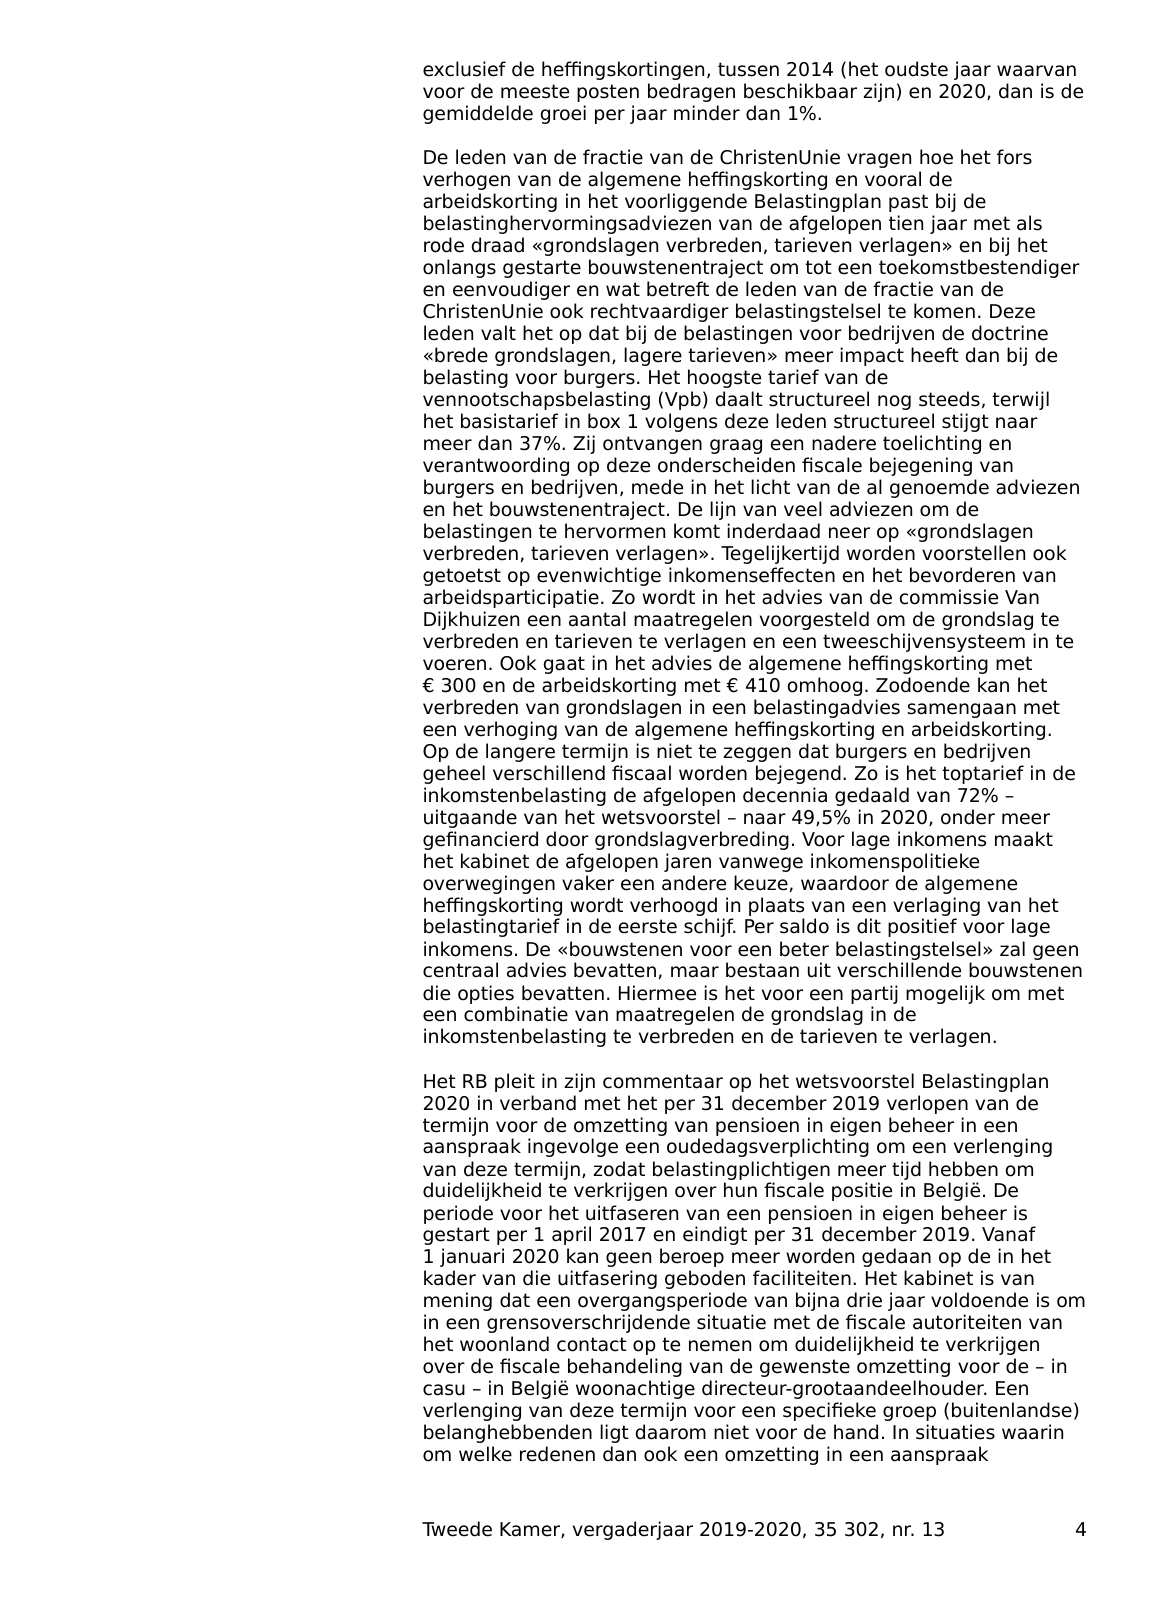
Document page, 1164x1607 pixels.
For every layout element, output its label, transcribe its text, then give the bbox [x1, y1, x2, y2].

text Het RB pleit in zijn commentaar op het wetsvoorstel Belastingplan 2020 in verband met het per 31 december 2019 verlopen van de termijn voor de omzetting van pensioen in eigen beheer in een aanspraak ingevolge een oudedagsverplichting om een verlenging van deze termijn, zodat belastingplichtigen meer tijd hebben om duidelijkheid te verkrijgen over hun fiscale positie in België. De periode voor het uitfaseren van een pensioen in eigen beheer is gestart per 1 april 2017 en eindigt per 31 december 2019. Vanaf 1 januari 2020 kan geen beroep meer worden gedaan op de in het kader van die uitfasering geboden faciliteiten. Het kabinet is van mening dat een overgangsperiode van bijna drie jaar voldoende is om in een grensoverschrijdende situatie met de fiscale autoriteiten van het woonland contact op te nemen om duidelijkheid te verkrijgen over de fiscale behandeling van de gewenste omzetting voor de – in casu – in België woonachtige directeur-grootaandeelhouder. Een verlenging van deze termijn voor een specifieke groep (buitenlandse) belanghebbenden ligt daarom niet voor de hand. In situaties waarin om welke redenen dan ook een omzetting in een aanspraak [422, 1071, 1087, 1466]
text exclusief de heffingskortingen, tussen 2014 (het oudste jaar waarvan voor de meeste posten bedragen beschikbaar zijn) en 2020, dan is de gemiddelde groei per jaar minder dan 1%. [422, 59, 1087, 125]
text Op de langere termijn is niet te zeggen dat burgers en bedrijven geheel verschillend fiscaal worden bejegend. Zo is het toptarief in de inkomstenbelasting de afgelopen decennia gedaald van 72% – uitgaande van het wetsvoorstel – naar 49,5% in 2020, onder meer gefinancierd door grondslagverbreding. Voor lage inkomens maakt het kabinet de afgelopen jaren vanwege inkomenspolitieke overwegingen vaker een andere keuze, waardoor de algemene heffingskorting wordt verhoogd in plaats van een verlaging van het belastingtarief in de eerste schijf. Per saldo is dit positief voor lage inkomens. De «bouwstenen voor een beter belastingstelsel» zal geen centraal advies bevatten, maar bestaan uit verschillende bouwstenen die opties bevatten. Hiermee is het voor een partij mogelijk om met een combinatie van maatregelen de grondslag in de inkomstenbelasting te verbreden en de tarieven te verlagen. [422, 741, 1087, 1048]
text De leden van de fractie van de ChristenUnie vragen hoe het fors verhogen van de algemene heffingskorting en vooral de arbeidskorting in het voorliggende Belastingplan past bij de belastinghervormingsadviezen van de afgelopen tien jaar met als rode draad «grondslagen verbreden, tarieven verlagen» en bij het onlangs gestarte bouwstenentraject om tot een toekomstbestendiger en eenvoudiger en wat betreft de leden van de fractie van de ChristenUnie ook rechtvaardiger belastingstelsel te komen. Deze leden valt het op dat bij de belastingen voor bedrijven de doctrine «brede grondslagen, lagere tarieven» meer impact heeft dan bij de belasting voor burgers. Het hoogste tarief van de vennootschapsbelasting (Vpb) daalt structureel nog steeds, terwijl het basistarief in box 1 volgens deze leden structureel stijgt naar meer dan 37%. Zij ontvangen graag een nadere toelichting en verantwoording op deze onderscheiden fiscale bejegening van burgers en bedrijven, mede in het licht van de al genoemde adviezen en het bouwstenentraject. De lijn van veel adviezen om de belastingen te hervormen komt inderdaad neer op «grondslagen verbreden, tarieven verlagen». Tegelijkertijd worden voorstellen ook getoetst op evenwichtige inkomenseffecten en het bevorderen van arbeidsparticipatie. Zo wordt in het advies van de commissie Van Dijkhuizen een aantal maatregelen voorgesteld om de grondslag te verbreden en tarieven te verlagen en een tweeschijvensysteem in te voeren. Ook gaat in het advies de algemene heffingskorting met € 300 en de arbeidskorting met € 410 omhoog. Zodoende kan het verbreden van grondslagen in een belastingadvies samengaan met een verhoging van de algemene heffingskorting en arbeidskorting. [422, 147, 1087, 741]
